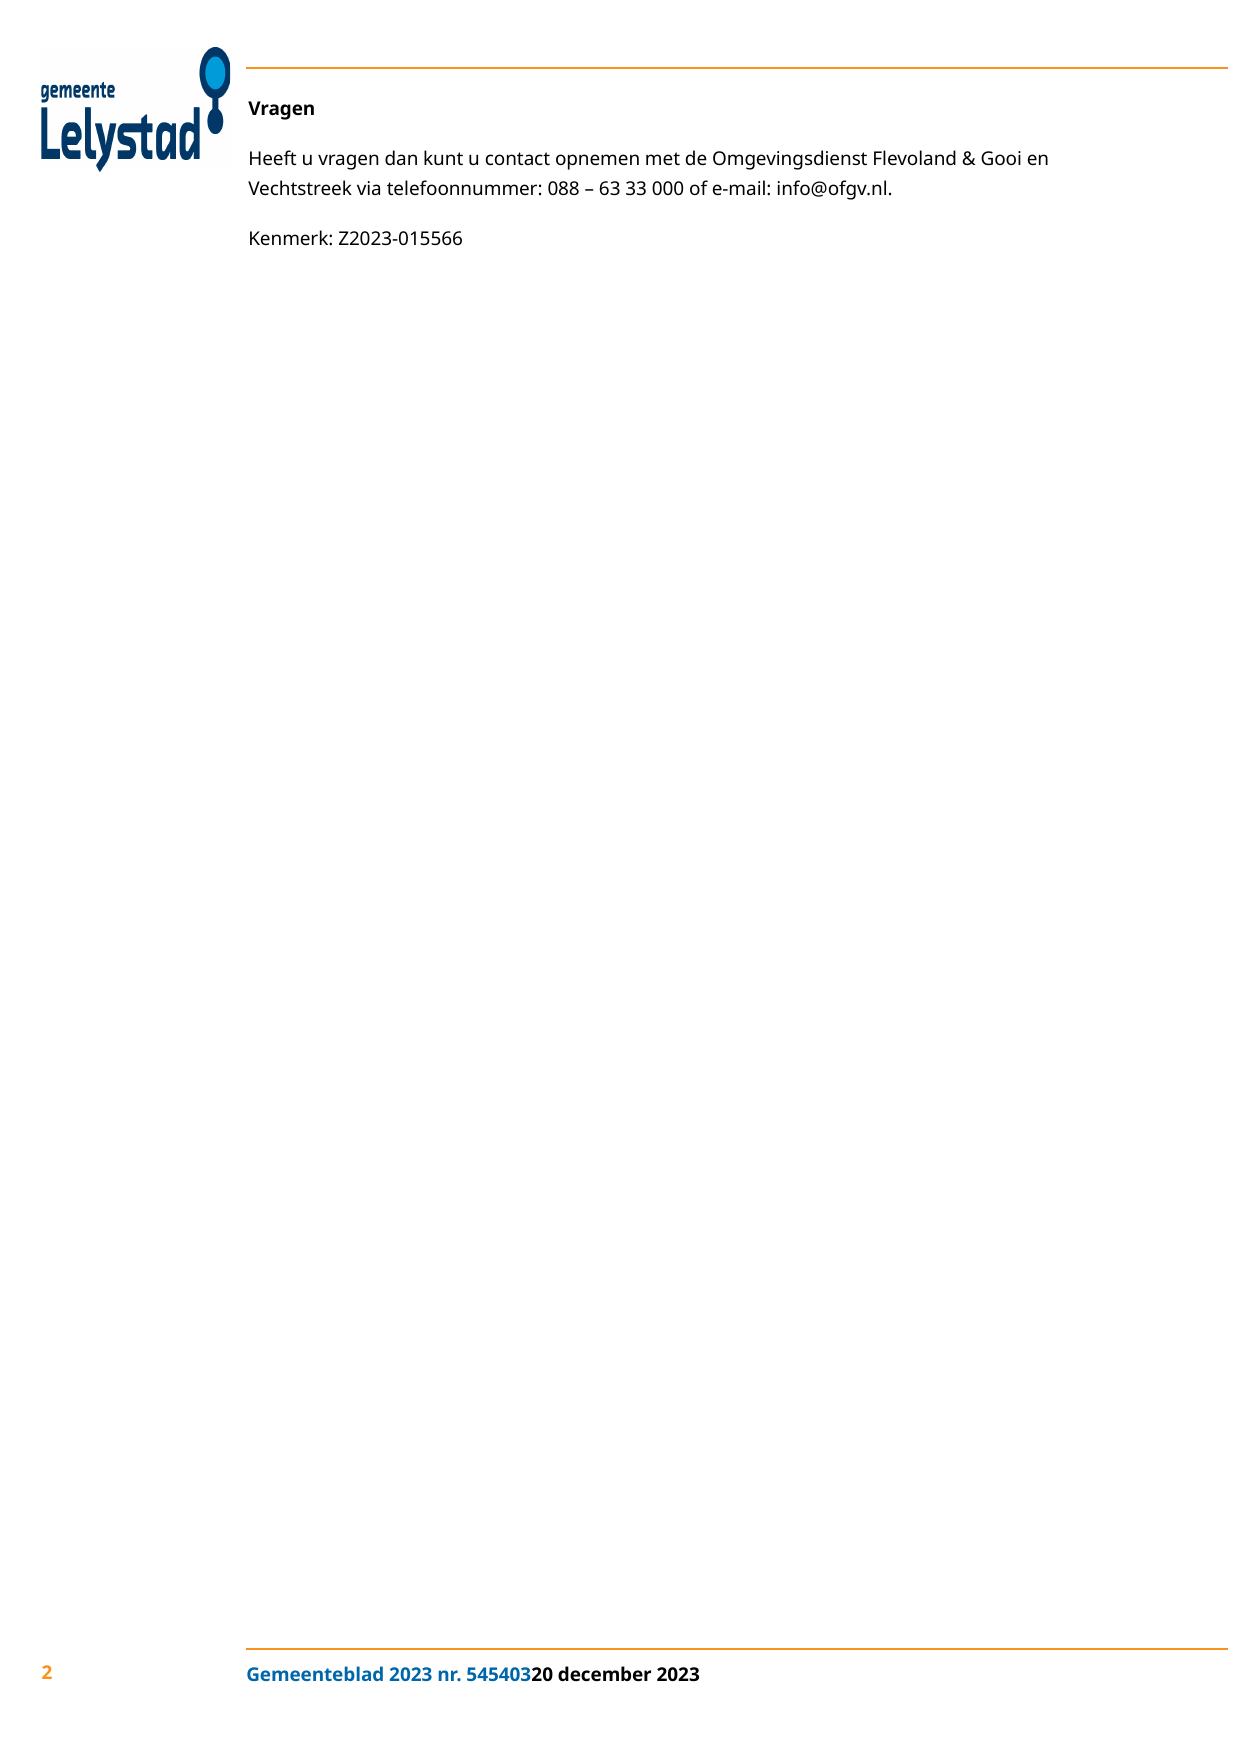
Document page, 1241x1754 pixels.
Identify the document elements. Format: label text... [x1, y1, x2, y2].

picture [41, 47, 231, 172]
text Vragen [248, 95, 1152, 121]
text Kenmerk: Z2023-015566 [248, 225, 1152, 251]
text Heeft u vragen dan kunt u contact opnemen met de Omgevingsdienst Flevoland & Gooi en Vechtstreek via telefoonnummer: 088 – 63 33 000 of e-mail: info@ofgv.nl. [248, 145, 1152, 201]
